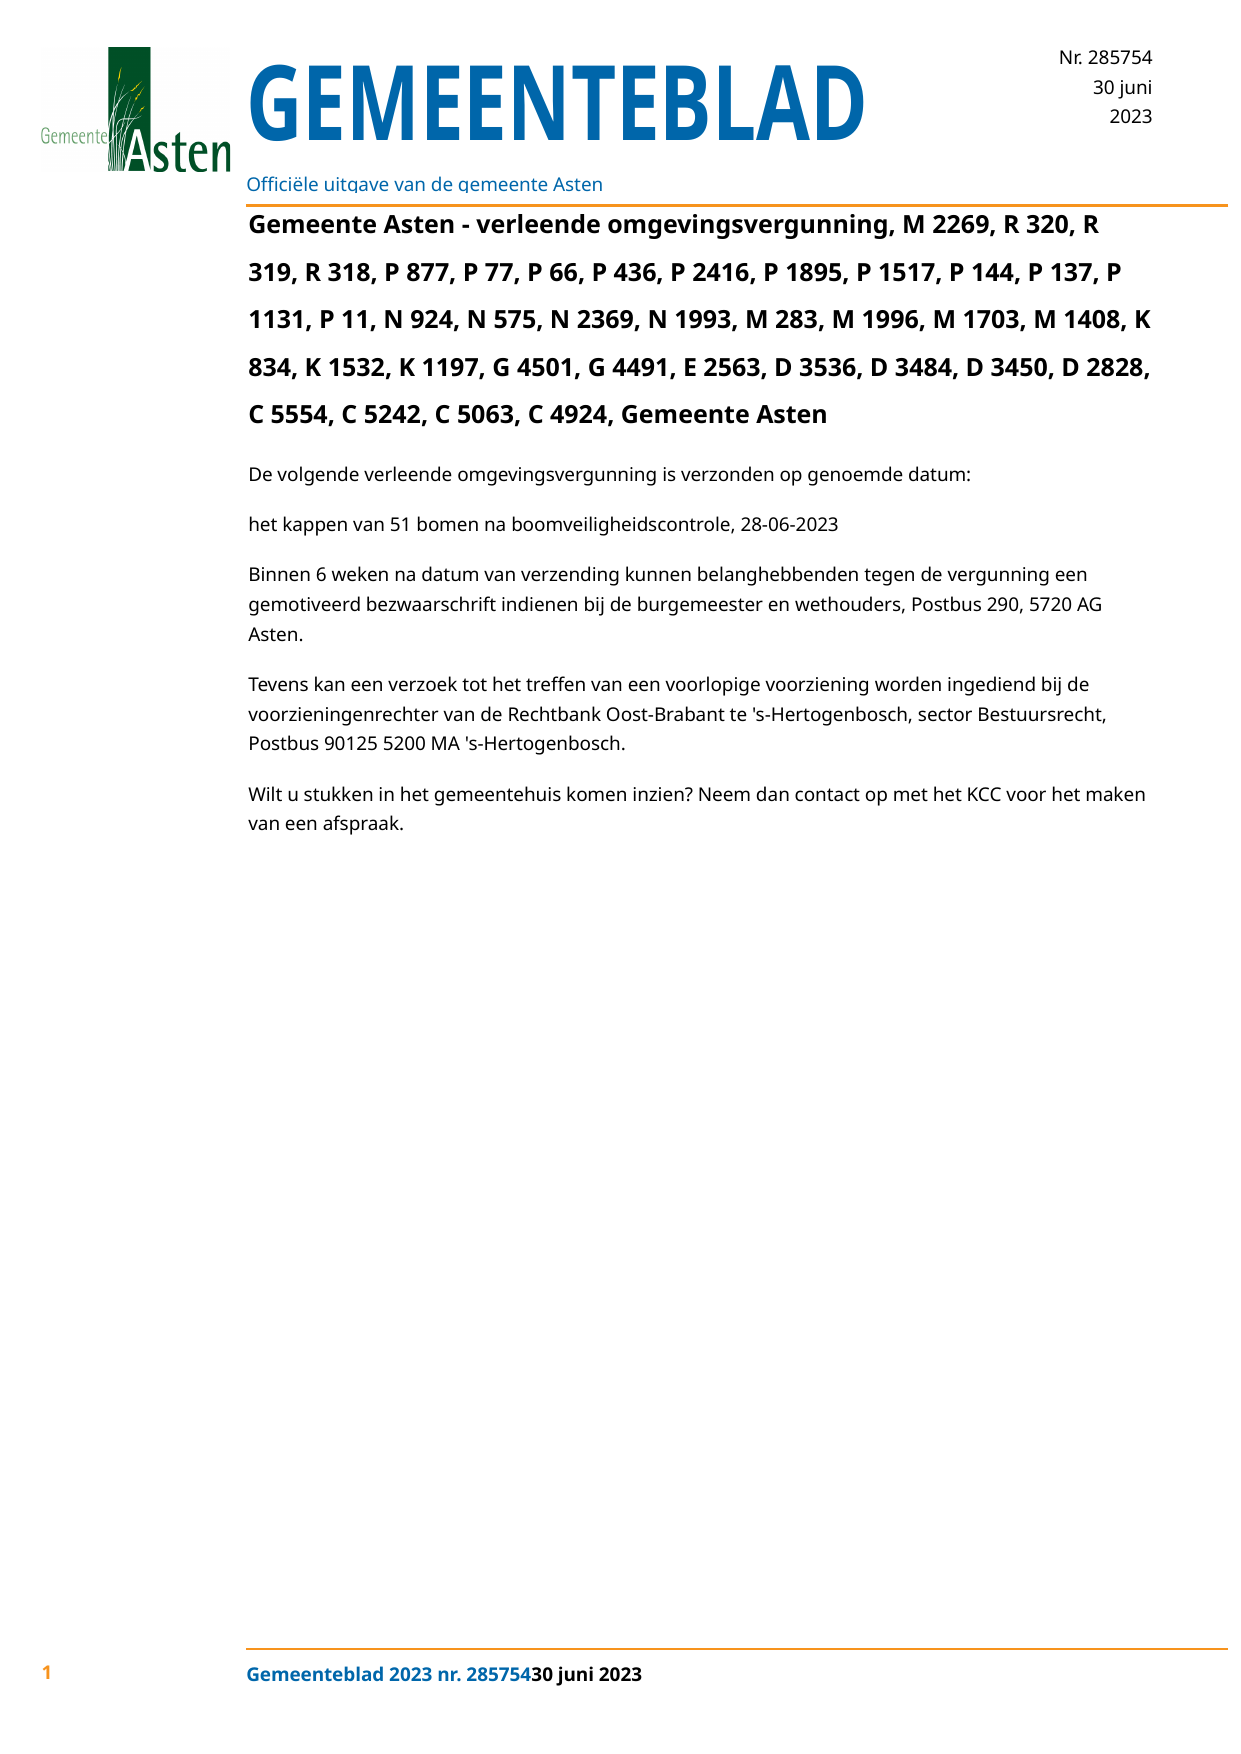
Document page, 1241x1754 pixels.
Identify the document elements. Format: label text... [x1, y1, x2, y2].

text De volgende verleende omgevingsvergunning is verzonden op genoemde datum: [248, 461, 1152, 486]
text Wilt u stukken in het gemeentehuis komen inzien? Neem dan contact op met het KCC voor het maken van een afspraak. [248, 781, 1152, 836]
text Tevens kan een verzoek tot het treffen van een voorlopige voorziening worden ingediend bij de voorzieningenrechter van de Rechtbank Oost-Brabant te 's-Hertogenbosch, sector Bestuursrecht, Postbus 90125 5200 MA 's-Hertogenbosch. [248, 671, 1152, 756]
picture [41, 47, 231, 172]
text Gemeente Asten - verleende omgevingsvergunning, M 2269, R 320, R 319, R 318, P 877, P 77, P 66, P 436, P 2416, P 1895, P 1517, P 144, P 137, P 1131, P 11, N 924, N 575, N 2369, N 1993, M 283, M 1996, M 1703, M 1408, K 834, K 1532, K 1197, G 4501, G 4491, E 2563, D 3536, D 3484, D 3450, D 2828, C 5554, C 5242, C 5063, C 4924, Gemeente Asten [248, 207, 1152, 431]
text het kappen van 51 bomen na boomveiligheidscontrole, 28-06-2023 [248, 511, 1152, 537]
text Binnen 6 weken na datum van verzending kunnen belanghebbenden tegen de vergunning een gemotiveerd bezwaarschrift indienen bij de burgemeester en wethouders, Postbus 290, 5720 AG Asten. [248, 562, 1152, 646]
